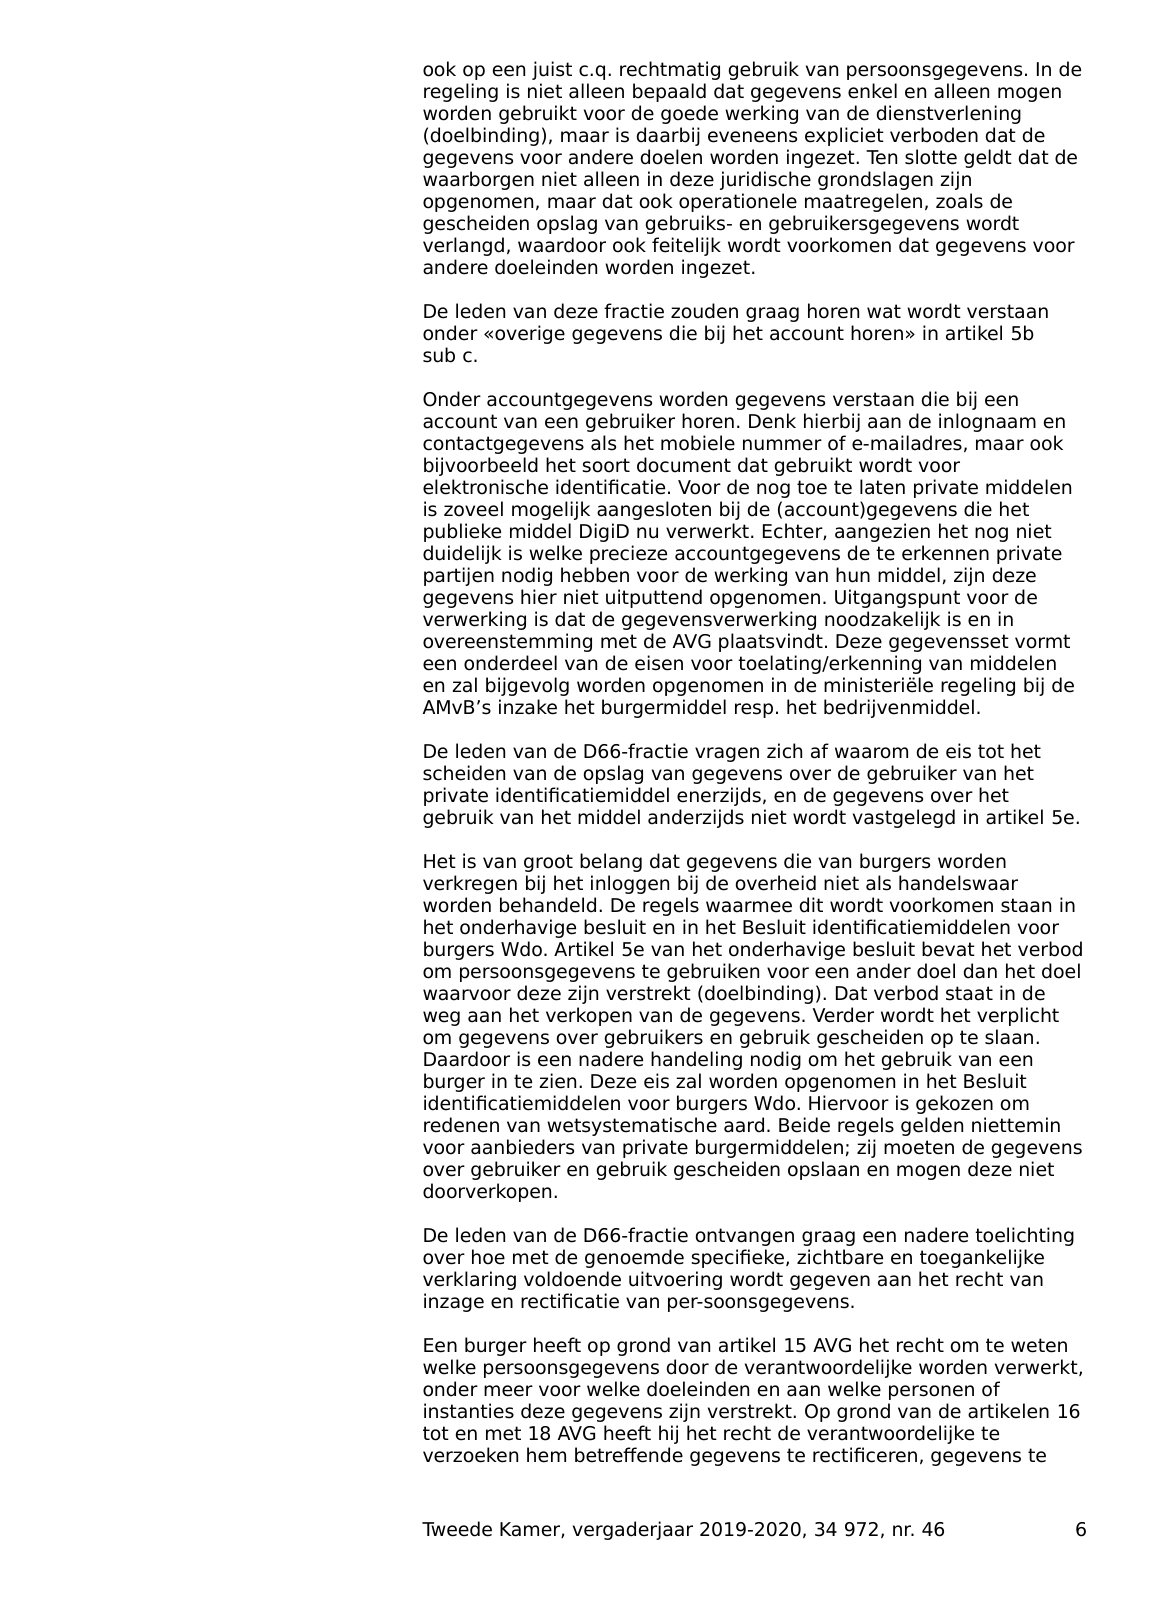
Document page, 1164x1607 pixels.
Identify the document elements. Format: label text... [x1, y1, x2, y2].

text De leden van de D66-fractie vragen zich af waarom de eis tot het scheiden van de opslag van gegevens over de gebruiker van het private identificatiemiddel enerzijds, en de gegevens over het gebruik van het middel anderzijds niet wordt vastgelegd in artikel 5e. [422, 741, 1087, 829]
text Een burger heeft op grond van artikel 15 AVG het recht om te weten welke persoonsgegevens door de verantwoordelijke worden verwerkt, onder meer voor welke doeleinden en aan welke personen of instanties deze gegevens zijn verstrekt. Op grond van de artikelen 16 tot en met 18 AVG heeft hij het recht de verantwoordelijke te verzoeken hem betreffende gegevens te rectificeren, gegevens te [422, 1335, 1087, 1467]
text De leden van deze fractie zouden graag horen wat wordt verstaan onder «overige gegevens die bij het account horen» in artikel 5b sub c. [422, 301, 1087, 367]
text Onder accountgegevens worden gegevens verstaan die bij een account van een gebruiker horen. Denk hierbij aan de inlognaam en contactgegevens als het mobiele nummer of e-mailadres, maar ook bijvoorbeeld het soort document dat gebruikt wordt voor elektronische identificatie. Voor de nog toe te laten private middelen is zoveel mogelijk aangesloten bij de (account)gegevens die het publieke middel DigiD nu verwerkt. Echter, aangezien het nog niet duidelijk is welke precieze accountgegevens de te erkennen private partijen nodig hebben voor de werking van hun middel, zijn deze gegevens hier niet uitputtend opgenomen. Uitgangspunt voor de verwerking is dat de gegevensverwerking noodzakelijk is en in overeenstemming met de AVG plaatsvindt. Deze gegevensset vormt een onderdeel van de eisen voor toelating/erkenning van middelen en zal bijgevolg worden opgenomen in de ministeriële regeling bij de AMvB’s inzake het burgermiddel resp. het bedrijvenmiddel. [422, 389, 1087, 719]
text De leden van de D66-fractie ontvangen graag een nadere toelichting over hoe met de genoemde specifieke, zichtbare en toegankelijke verklaring voldoende uitvoering wordt gegeven aan het recht van inzage en rectificatie van per-soonsgegevens. [422, 1225, 1087, 1313]
text ook op een juist c.q. rechtmatig gebruik van persoonsgegevens. In de regeling is niet alleen bepaald dat gegevens enkel en alleen mogen worden gebruikt voor de goede werking van de dienstverlening (doelbinding), maar is daarbij eveneens expliciet verboden dat de gegevens voor andere doelen worden ingezet. Ten slotte geldt dat de waarborgen niet alleen in deze juridische grondslagen zijn opgenomen, maar dat ook operationele maatregelen, zoals de gescheiden opslag van gebruiks- en gebruikersgegevens wordt verlangd, waardoor ook feitelijk wordt voorkomen dat gegevens voor andere doeleinden worden ingezet. [422, 59, 1087, 279]
text Het is van groot belang dat gegevens die van burgers worden verkregen bij het inloggen bij de overheid niet als handelswaar worden behandeld. De regels waarmee dit wordt voorkomen staan in het onderhavige besluit en in het Besluit identificatiemiddelen voor burgers Wdo. Artikel 5e van het onderhavige besluit bevat het verbod om persoonsgegevens te gebruiken voor een ander doel dan het doel waarvoor deze zijn verstrekt (doelbinding). Dat verbod staat in de weg aan het verkopen van de gegevens. Verder wordt het verplicht om gegevens over gebruikers en gebruik gescheiden op te slaan. Daardoor is een nadere handeling nodig om het gebruik van een burger in te zien. Deze eis zal worden opgenomen in het Besluit identificatiemiddelen voor burgers Wdo. Hiervoor is gekozen om redenen van wetsystematische aard. Beide regels gelden niettemin voor aanbieders van private burgermiddelen; zij moeten de gegevens over gebruiker en gebruik gescheiden opslaan en mogen deze niet doorverkopen. [422, 851, 1087, 1203]
